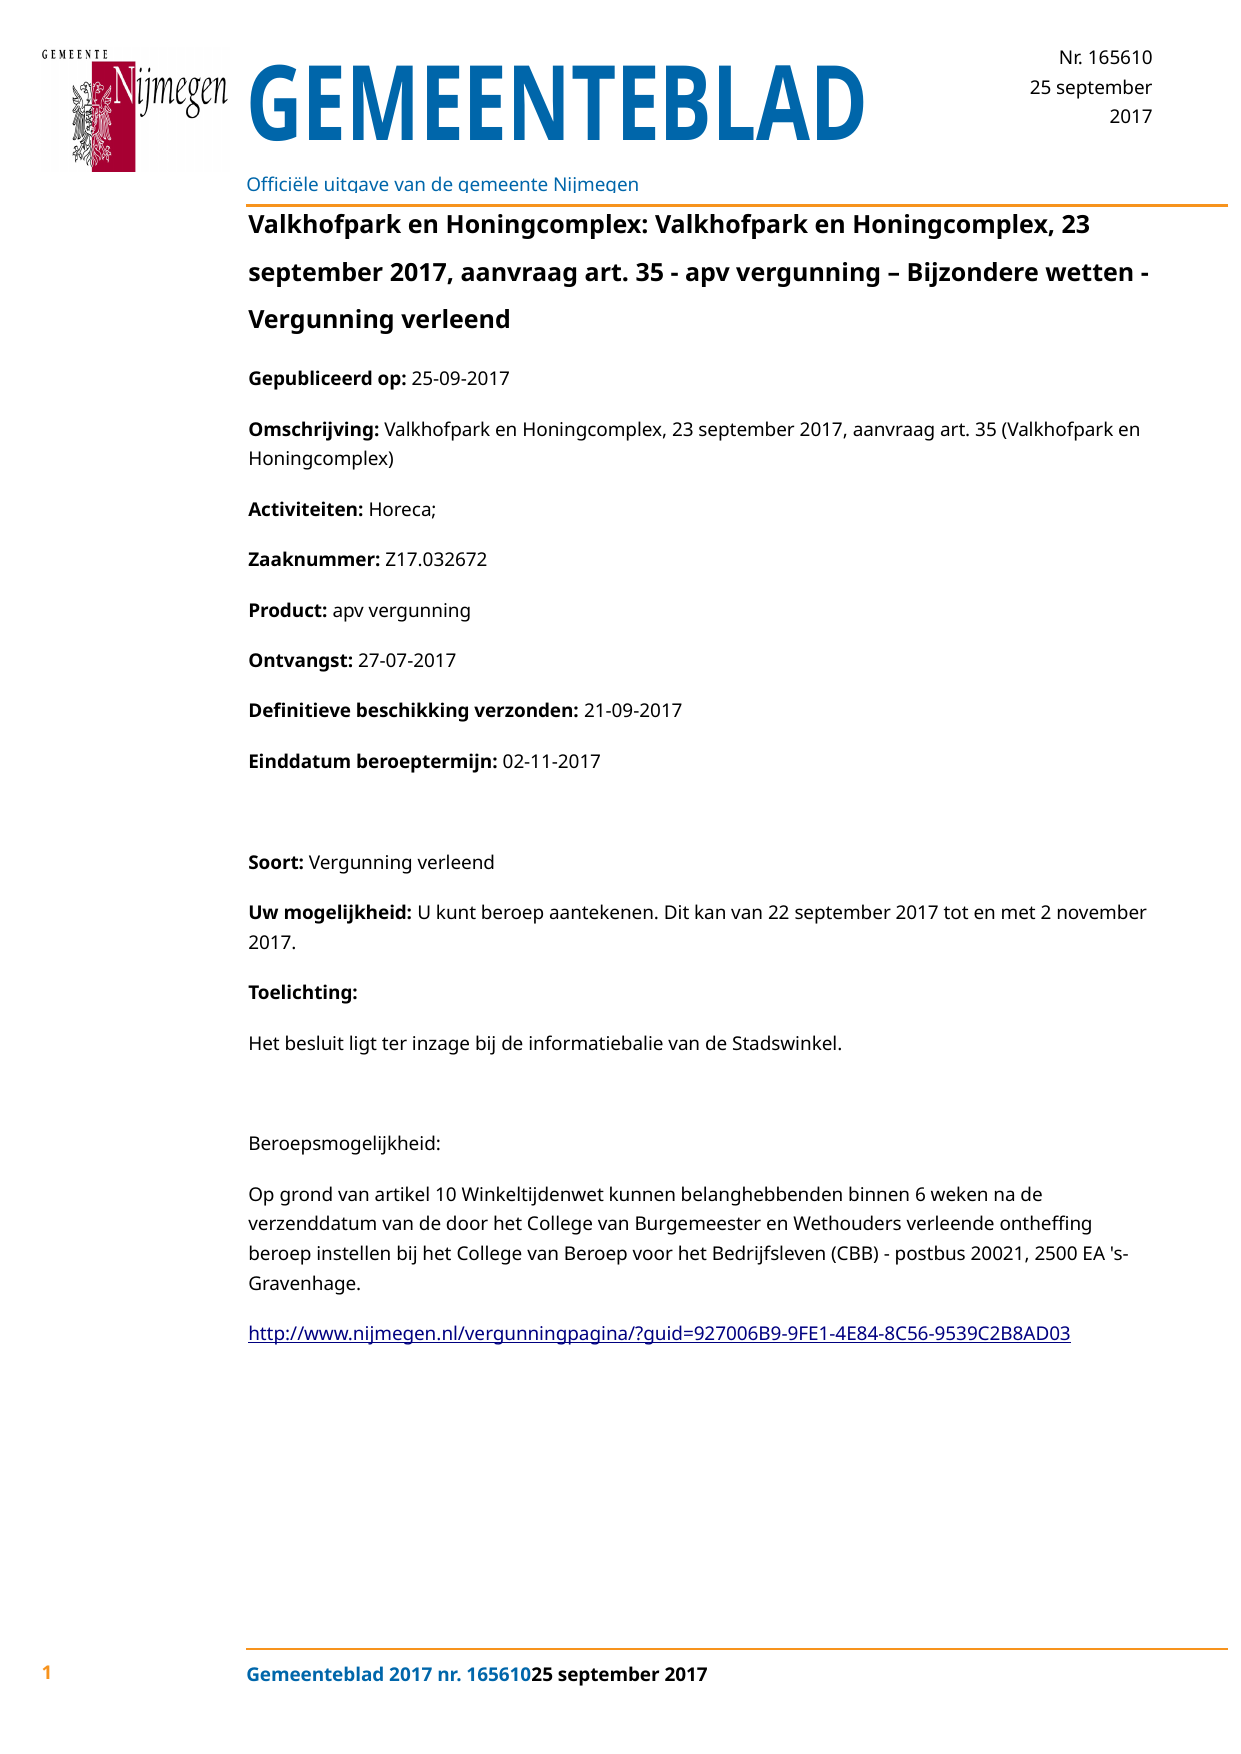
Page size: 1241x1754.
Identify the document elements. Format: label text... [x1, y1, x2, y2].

text Gepubliceerd op: 25-09-2017 [248, 366, 1152, 391]
text Uw mogelijkheid: U kunt beroep aantekenen. Dit kan van 22 september 2017 tot en met 2 november 2017. [248, 899, 1152, 954]
picture [41, 47, 231, 172]
text Ontvangst: 27-07-2017 [248, 647, 1152, 673]
text Zaaknummer: Z17.032672 [248, 546, 1152, 572]
text Toelichting: [248, 979, 1152, 1005]
text Soort: Vergunning verleend [248, 849, 1152, 874]
text Definitieve beschikking verzonden: 21-09-2017 [248, 698, 1152, 723]
text Beroepsmogelijkheid: [248, 1131, 1152, 1156]
text Omschrijving: Valkhofpark en Honingcomplex, 23 september 2017, aanvraag art. 35 (Valkhofpark en Honingcomplex) [248, 416, 1152, 471]
text Het besluit ligt ter inzage bij de informatiebalie van de Stadswinkel. [248, 1030, 1152, 1055]
text Activiteiten: Horeca; [248, 496, 1152, 522]
text Op grond van artikel 10 Winkeltijdenwet kunnen belanghebbenden binnen 6 weken na de verzenddatum van de door het College van Burgemeester en Wethouders verleende ontheffing beroep instellen bij het College van Beroep voor het Bedrijfsleven (CBB) - postbus 20021, 2500 EA 's-Gravenhage. [248, 1181, 1152, 1295]
text http://www.nijmegen.nl/vergunningpagina/?guid=927006B9-9FE1-4E84-8C56-9539C2B8AD03 [248, 1320, 1152, 1346]
text Einddatum beroeptermijn: 02-11-2017 [248, 748, 1152, 774]
text Valkhofpark en Honingcomplex: Valkhofpark en Honingcomplex, 23 september 2017, aanvraag art. 35 - apv vergunning – Bijzondere wetten - Vergunning verleend [248, 207, 1152, 336]
text Product: apv vergunning [248, 597, 1152, 622]
